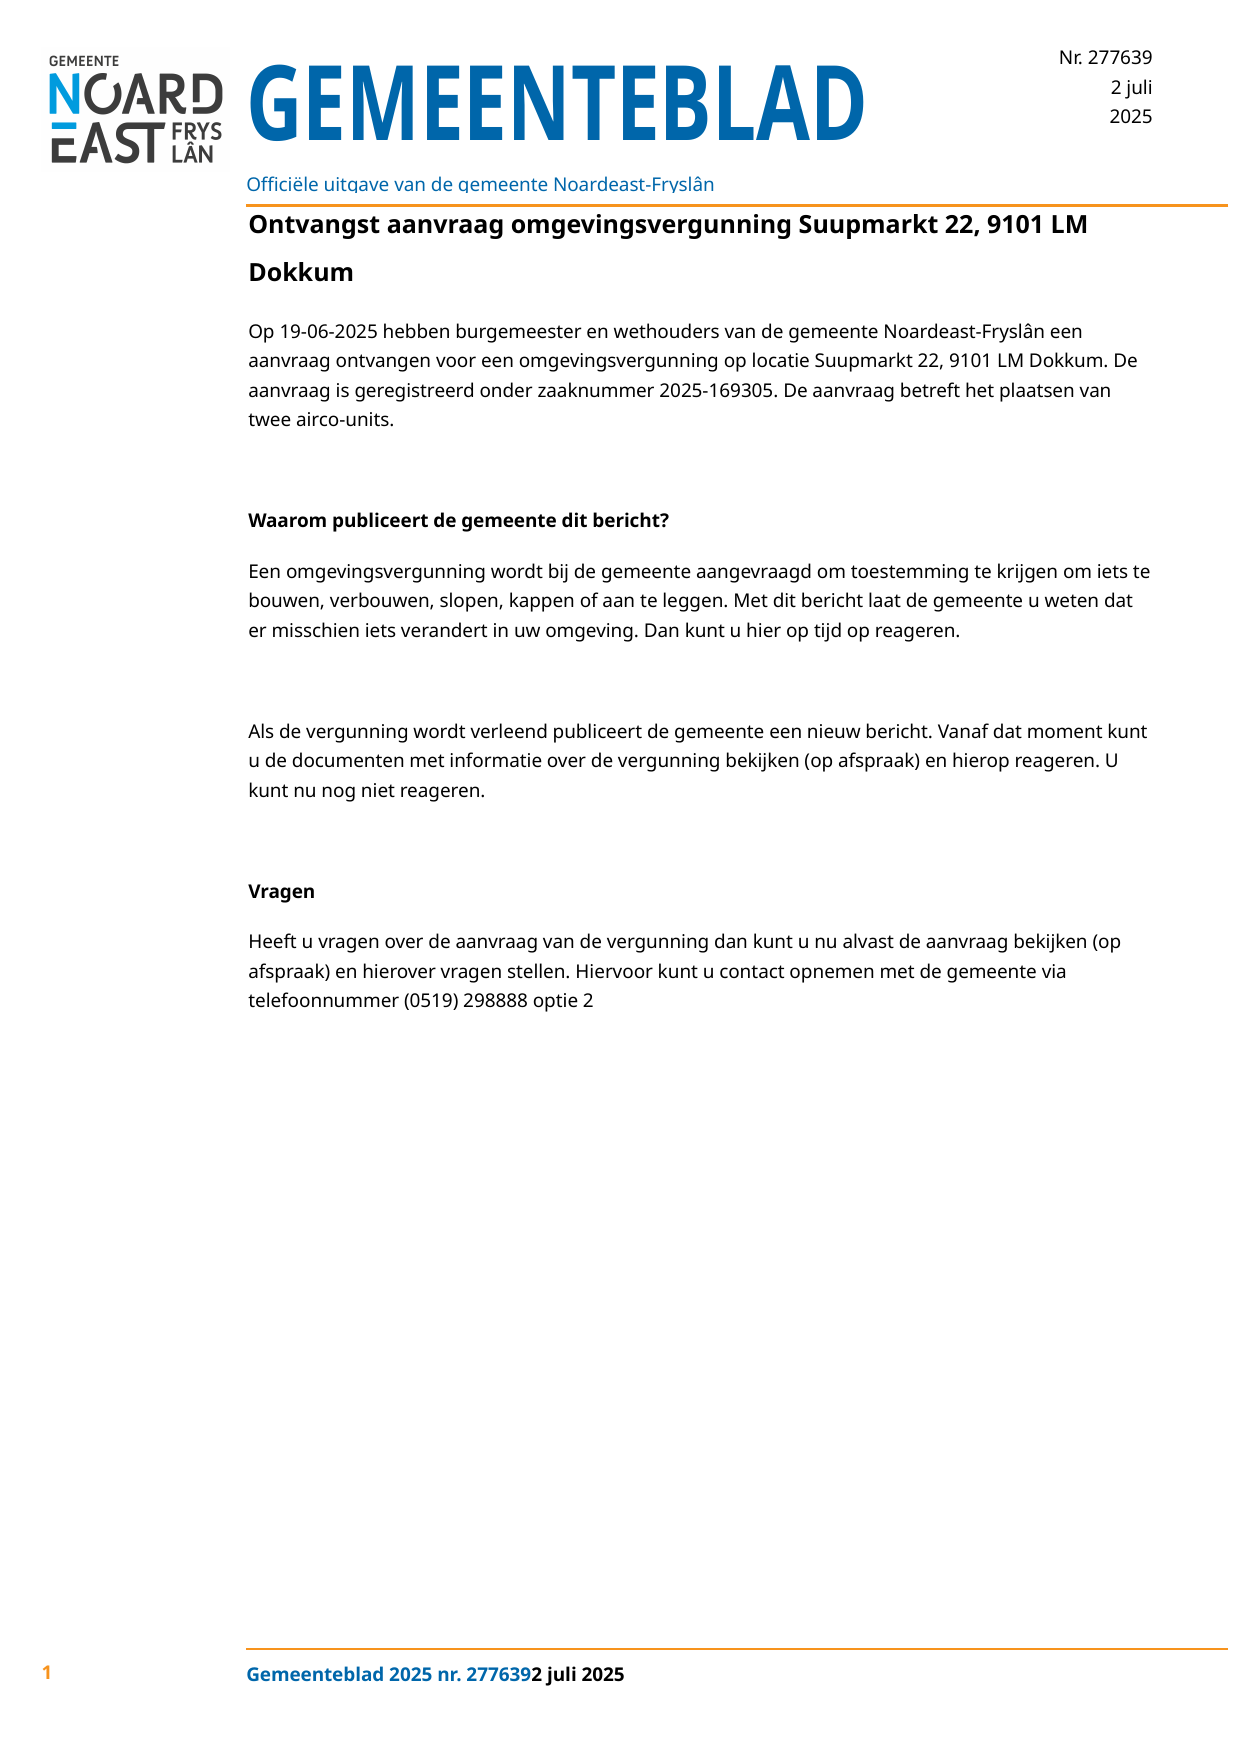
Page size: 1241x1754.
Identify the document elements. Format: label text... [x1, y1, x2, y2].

text Waarom publiceert de gemeente dit bericht? [248, 507, 1152, 533]
text Een omgevingsvergunning wordt bij de gemeente aangevraagd om toestemming te krijgen om iets te bouwen, verbouwen, slopen, kappen of aan te leggen. Met dit bericht laat de gemeente u weten dat er misschien iets verandert in uw omgeving. Dan kunt u hier op tijd op reageren. [248, 558, 1152, 643]
text Als de vergunning wordt verleend publiceert de gemeente een nieuw bericht. Vanaf dat moment kunt u de documenten met informatie over de vergunning bekijken (op afspraak) en hierop reageren. U kunt nu nog niet reageren. [248, 718, 1152, 803]
text Ontvangst aanvraag omgevingsvergunning Suupmarkt 22, 9101 LM Dokkum [248, 207, 1152, 288]
picture [41, 47, 231, 172]
text Vragen [248, 878, 1152, 904]
text Heeft u vragen over de aanvraag van de vergunning dan kunt u nu alvast de aanvraag bekijken (op afspraak) en hierover vragen stellen. Hiervoor kunt u contact opnemen met de gemeente via telefoonnummer (0519) 298888 optie 2 [248, 928, 1152, 1013]
text Op 19-06-2025 hebben burgemeester en wethouders van de gemeente Noardeast-Fryslân een aanvraag ontvangen voor een omgevingsvergunning op locatie Suupmarkt 22, 9101 LM Dokkum. De aanvraag is geregistreerd onder zaaknummer 2025-169305. De aanvraag betreft het plaatsen van twee airco-units. [248, 318, 1152, 432]
